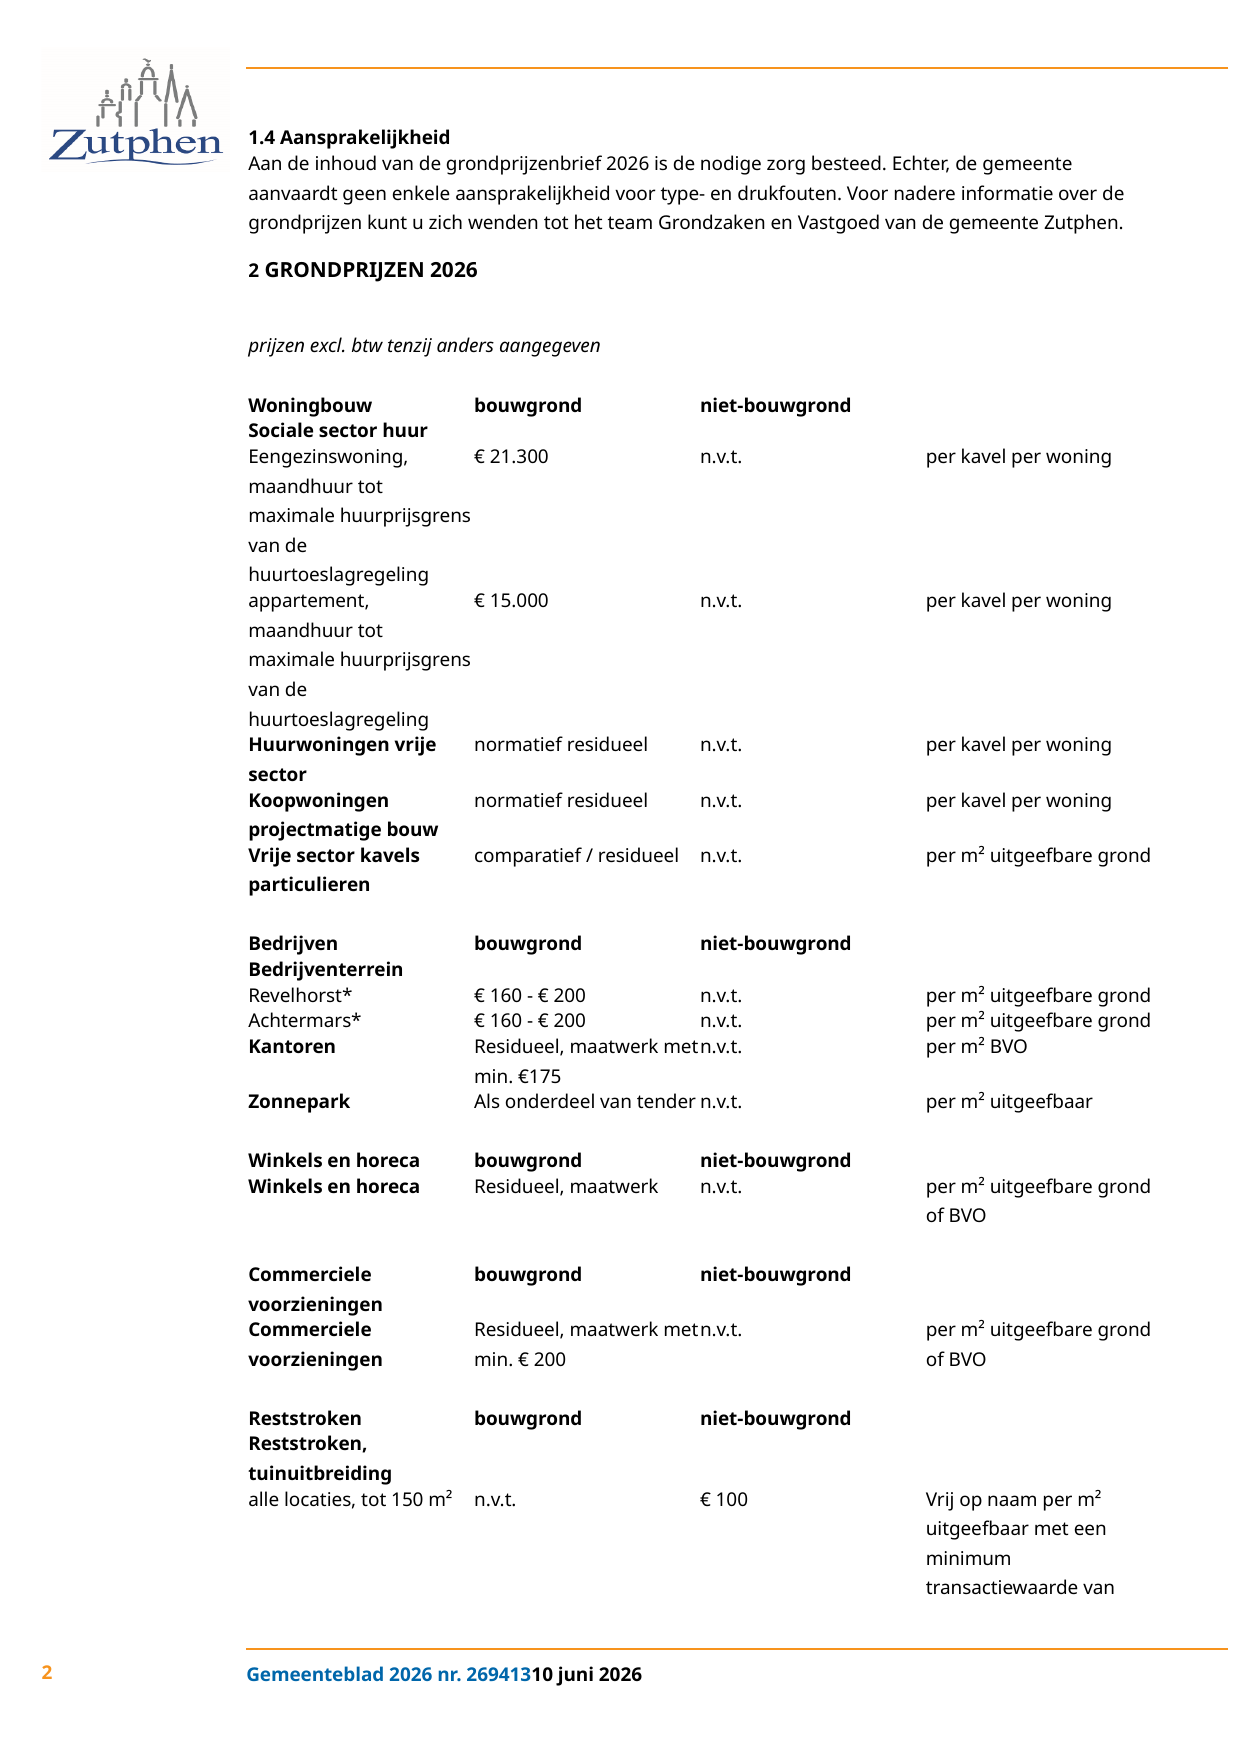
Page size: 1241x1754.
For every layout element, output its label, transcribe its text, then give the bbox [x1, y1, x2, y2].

table_cell [700, 1430, 926, 1486]
table_cell n.v.t. [700, 842, 926, 897]
table_header niet-bouwgrond [700, 1261, 926, 1316]
table_cell € 100 [700, 1486, 926, 1600]
table_cell Huurwoningen vrije sector [248, 731, 474, 787]
table_header bouwgrond [474, 1261, 700, 1316]
table_header niet-bouwgrond [700, 1405, 926, 1430]
table_cell Revelhorst* [248, 982, 474, 1007]
table_cell Winkels en horeca [248, 1173, 474, 1228]
table_header Winkels en horeca [248, 1147, 474, 1173]
table_header niet-bouwgrond [700, 1147, 926, 1173]
table_cell n.v.t. [700, 588, 926, 731]
table_cell per m² uitgeefbare grond [926, 842, 1152, 897]
table_cell € 160 - € 200 [474, 1008, 700, 1033]
table_header Woningbouw [248, 392, 474, 418]
table_header [926, 930, 1152, 956]
table_cell per kavel per woning [926, 731, 1152, 787]
table_header [926, 1147, 1152, 1173]
table_cell n.v.t. [700, 1089, 926, 1114]
table_cell Achtermars* [248, 1008, 474, 1033]
table_cell per kavel per woning [926, 787, 1152, 842]
table_cell normatief residueel [474, 731, 700, 787]
table_cell per m² BVO [926, 1033, 1152, 1088]
table_cell n.v.t. [700, 1008, 926, 1033]
table_cell appartement, maandhuur tot maximale huurprijsgrens van de huurtoeslagregeling [248, 588, 474, 731]
table_cell per m² uitgeefbare grond [926, 1008, 1152, 1033]
table_cell € 160 - € 200 [474, 982, 700, 1007]
table_cell Commerciele voorzieningen [248, 1316, 474, 1372]
table_cell Vrij op naam per m² uitgeefbaar met een minimum transactiewaarde van [926, 1486, 1152, 1600]
table_cell Reststroken, tuinuitbreiding [248, 1430, 474, 1486]
table_cell [474, 956, 700, 982]
table_cell n.v.t. [474, 1486, 700, 1600]
table_header niet-bouwgrond [700, 392, 926, 418]
table_cell n.v.t. [700, 443, 926, 587]
table_cell normatief residueel [474, 787, 700, 842]
table_cell Residueel, maatwerk met min. €175 [474, 1033, 700, 1088]
table_cell per kavel per woning [926, 588, 1152, 731]
table_header niet-bouwgrond [700, 930, 926, 956]
table_header bouwgrond [474, 392, 700, 418]
table_cell € 21.300 [474, 443, 700, 587]
table_cell [700, 956, 926, 982]
table_header bouwgrond [474, 1147, 700, 1173]
table_cell [926, 418, 1152, 443]
table_cell n.v.t. [700, 731, 926, 787]
table_cell per m² uitgeefbare grond of BVO [926, 1173, 1152, 1228]
table_header Commerciele voorzieningen [248, 1261, 474, 1316]
table_cell [700, 418, 926, 443]
table_cell Als onderdeel van tender [474, 1089, 700, 1114]
table_cell [926, 1430, 1152, 1486]
table_cell Bedrijventerrein [248, 956, 474, 982]
table_cell € 15.000 [474, 588, 700, 731]
table_cell per m² uitgeefbaar [926, 1089, 1152, 1114]
text Aan de inhoud van de grondprijzenbrief 2026 is de nodige zorg besteed. Echter, de gemeente aanvaardt geen enkele aansprakelijkheid voor type- en drukfouten. Voor nadere informatie over de grondprijzen kunt u zich wenden tot het team Grondzaken en Vastgoed van de gemeente Zutphen. [248, 150, 1152, 235]
table_header [926, 1261, 1152, 1316]
table_cell n.v.t. [700, 1316, 926, 1372]
table_header bouwgrond [474, 930, 700, 956]
table_cell Residueel, maatwerk [474, 1173, 700, 1228]
table_cell alle locaties, tot 150 m² [248, 1486, 474, 1600]
table_cell n.v.t. [700, 982, 926, 1007]
table_cell Vrije sector kavels particulieren [248, 842, 474, 897]
table_header Reststroken [248, 1405, 474, 1430]
table_cell [926, 956, 1152, 982]
table_cell n.v.t. [700, 1033, 926, 1088]
text 2 GRONDPRIJZEN 2026 [248, 255, 1152, 283]
table_cell Eengezinswoning, maandhuur tot maximale huurprijsgrens van de huurtoeslagregeling [248, 443, 474, 587]
table_cell comparatief / residueel [474, 842, 700, 897]
table_cell [474, 418, 700, 443]
table_cell Kantoren [248, 1033, 474, 1088]
table_header [926, 392, 1152, 418]
table_cell per m² uitgeefbare grond [926, 982, 1152, 1007]
table_cell n.v.t. [700, 787, 926, 842]
table_cell Koopwoningen projectmatige bouw [248, 787, 474, 842]
table_cell [474, 1430, 700, 1486]
text prijzen excl. btw tenzij anders aangegeven [248, 333, 1152, 358]
text 1.4 Aansprakelijkheid [248, 124, 1152, 150]
table_header bouwgrond [474, 1405, 700, 1430]
table_cell n.v.t. [700, 1173, 926, 1228]
table_cell per m² uitgeefbare grond of BVO [926, 1316, 1152, 1372]
table_header [926, 1405, 1152, 1430]
table_cell Sociale sector huur [248, 418, 474, 443]
table_cell Residueel, maatwerk met min. € 200 [474, 1316, 700, 1372]
table_cell Zonnepark [248, 1089, 474, 1114]
table_header Bedrijven [248, 930, 474, 956]
picture [41, 47, 231, 172]
table_cell per kavel per woning [926, 443, 1152, 587]
